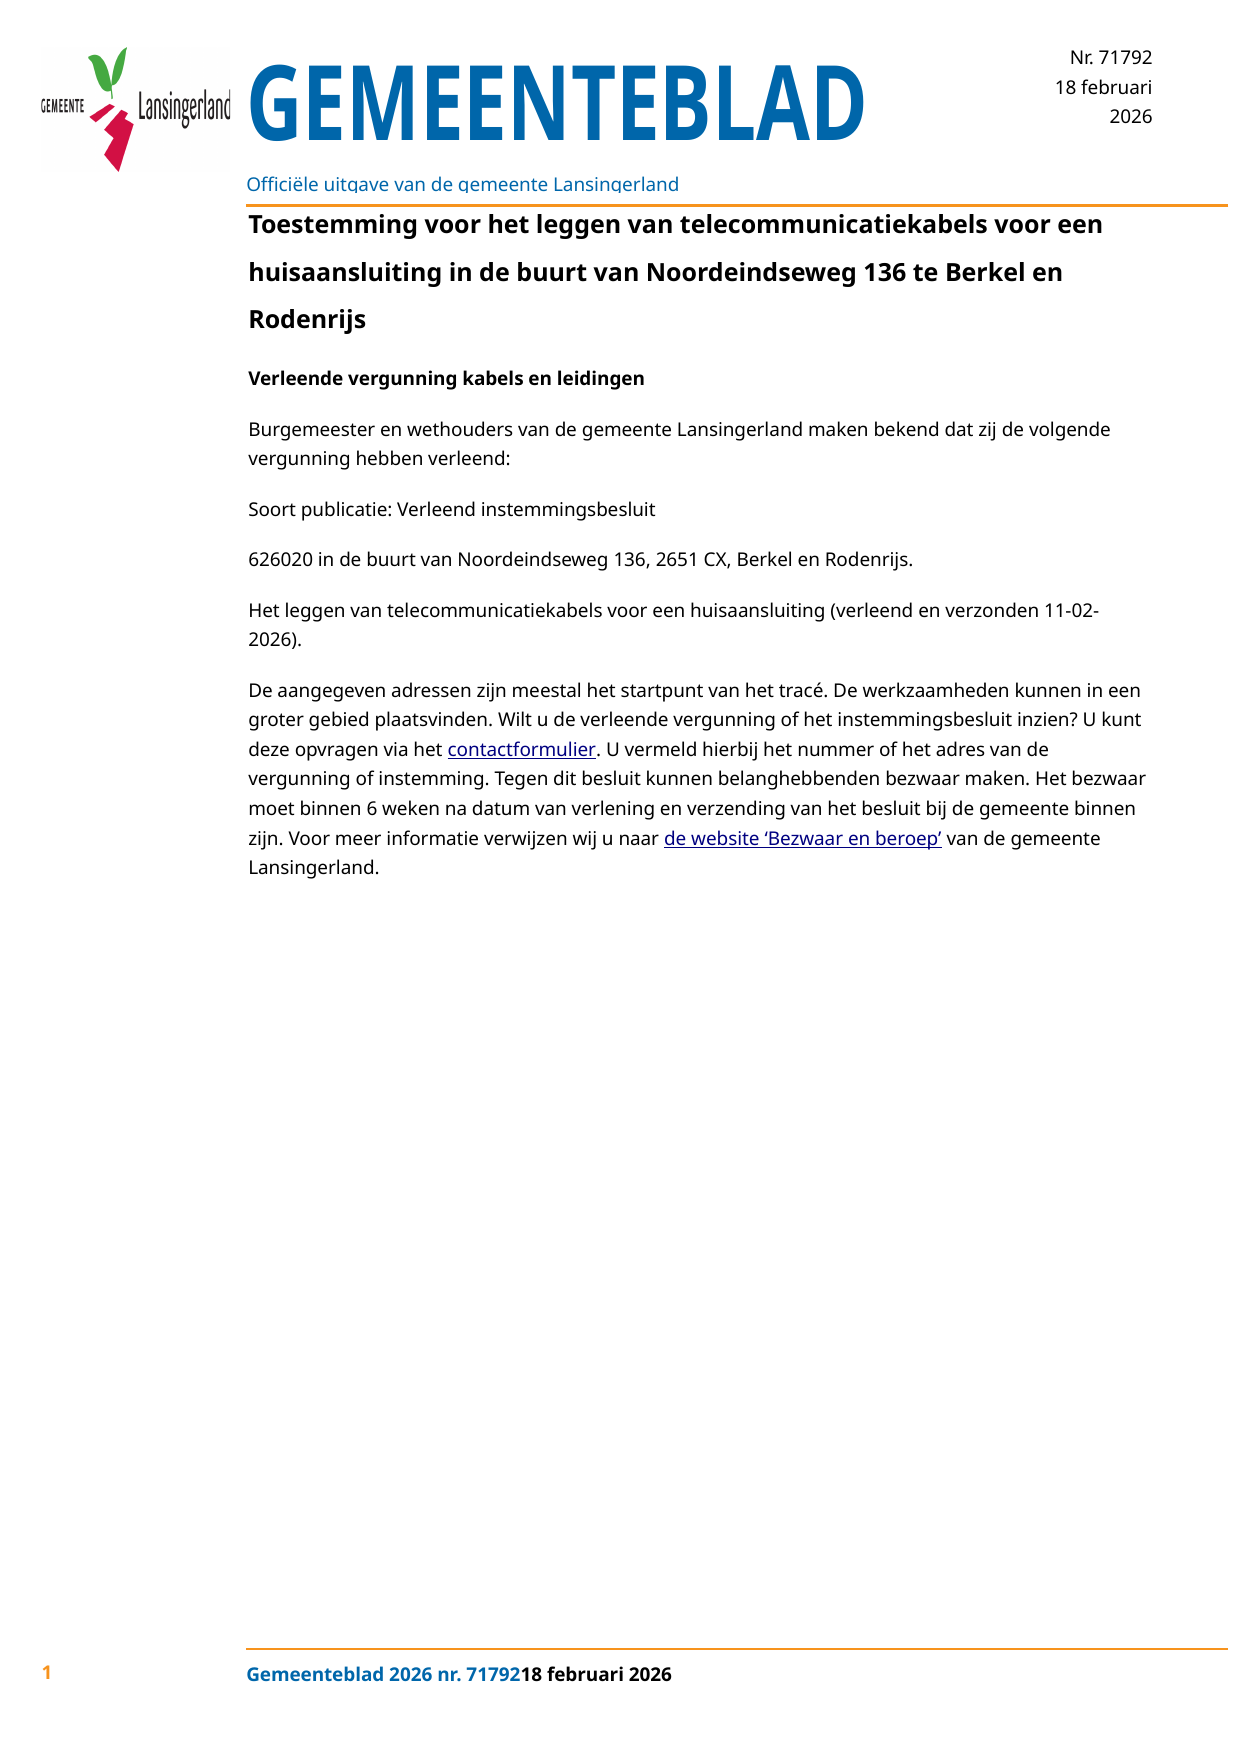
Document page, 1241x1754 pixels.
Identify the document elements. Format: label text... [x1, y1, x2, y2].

text Het leggen van telecommunicatiekabels voor een huisaansluiting (verleend en verzonden 11-02-2026). [248, 597, 1152, 652]
text 626020 in de buurt van Noordeindseweg 136, 2651 CX, Berkel en Rodenrijs. [248, 546, 1152, 572]
text De aangegeven adressen zijn meestal het startpunt van het tracé. De werkzaamheden kunnen in een groter gebied plaatsvinden. Wilt u de verleende vergunning of het instemmingsbesluit inzien? U kunt deze opvragen via het contactformulier. U vermeld hierbij het nummer of het adres van de vergunning of instemming. Tegen dit besluit kunnen belanghebbenden bezwaar maken. Het bezwaar moet binnen 6 weken na datum van verlening en verzending van het besluit bij de gemeente binnen zijn. Voor meer informatie verwijzen wij u naar de website ‘Bezwaar en beroep’ van de gemeente Lansingerland. [248, 677, 1152, 880]
text Toestemming voor het leggen van telecommunicatiekabels voor een huisaansluiting in de buurt van Noordeindseweg 136 te Berkel en Rodenrijs [248, 207, 1152, 336]
text Verleende vergunning kabels en leidingen [248, 366, 1152, 391]
text Burgemeester en wethouders van de gemeente Lansingerland maken bekend dat zij de volgende vergunning hebben verleend: [248, 416, 1152, 471]
picture [41, 47, 231, 172]
text Soort publicatie: Verleend instemmingsbesluit [248, 496, 1152, 522]
